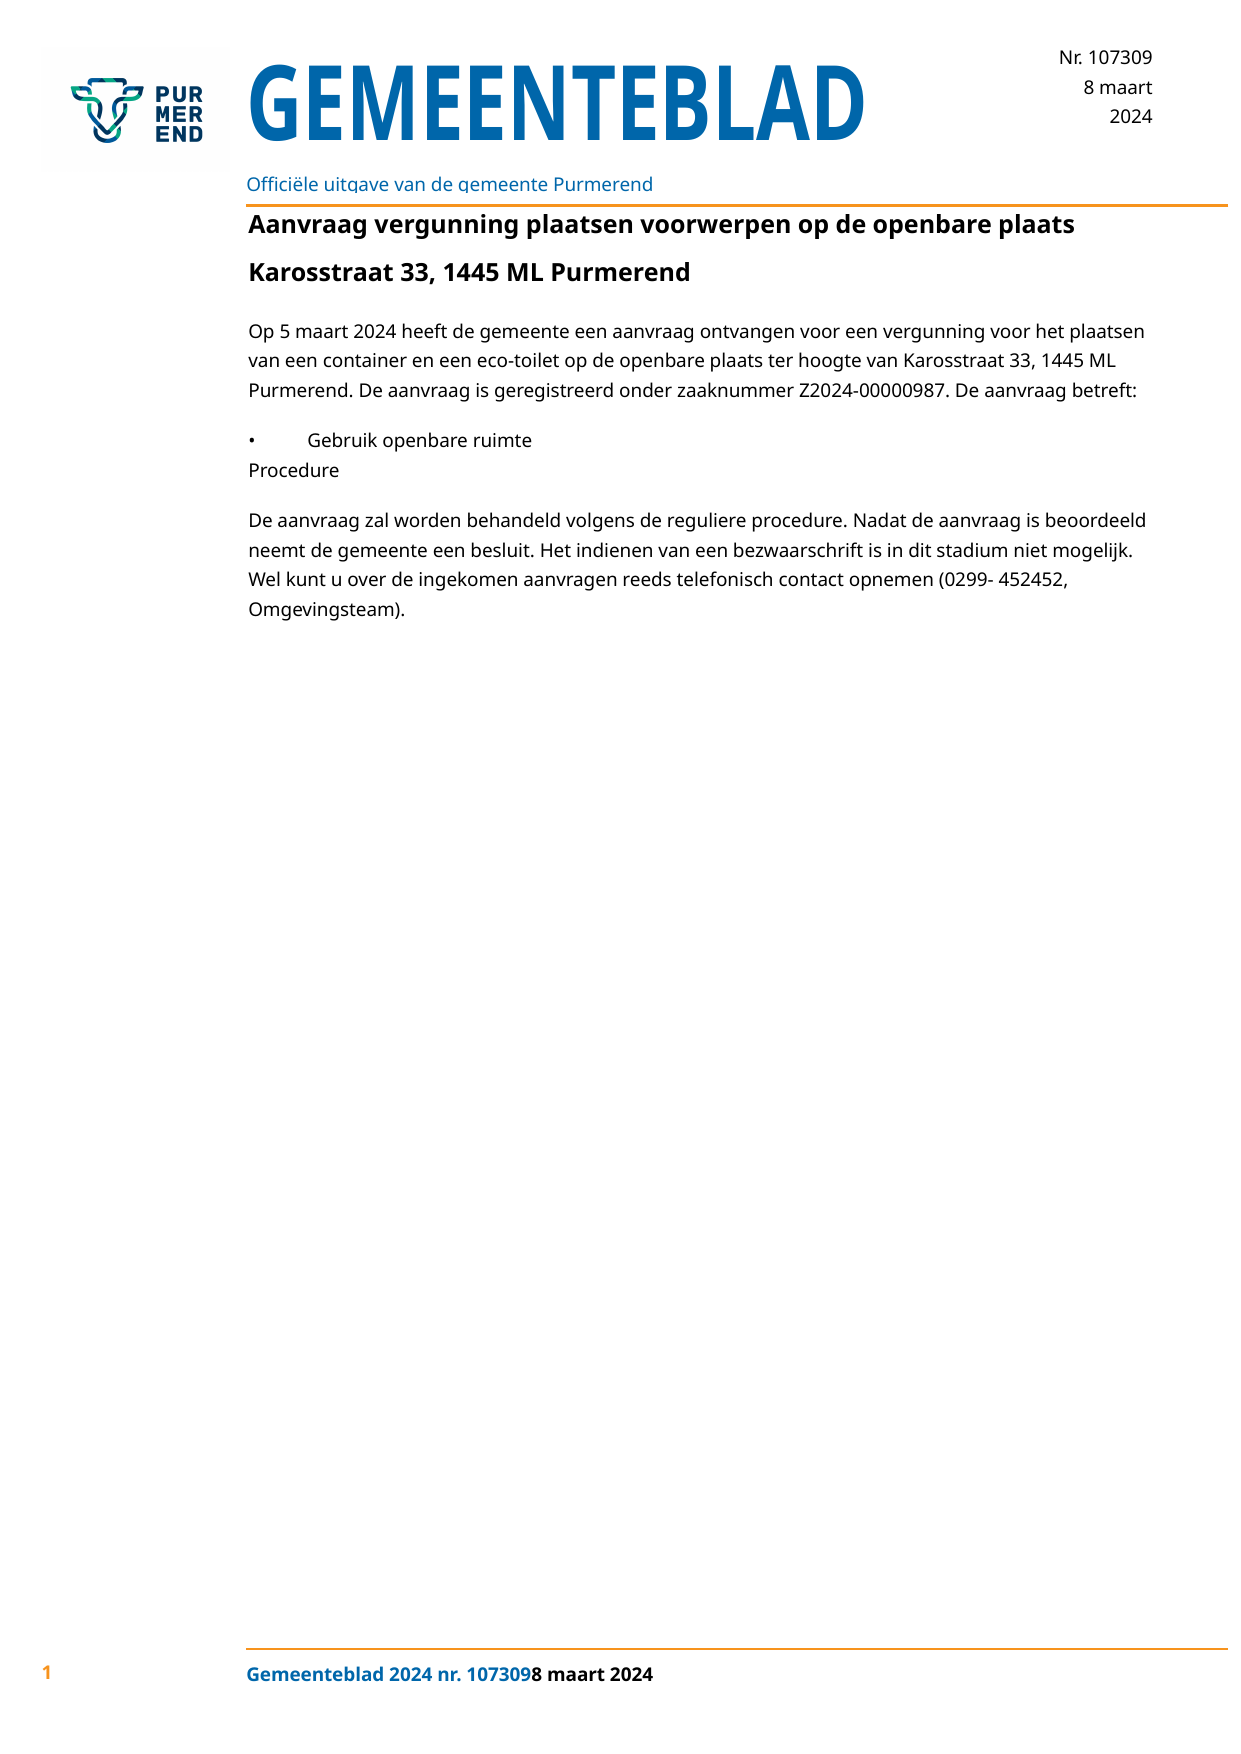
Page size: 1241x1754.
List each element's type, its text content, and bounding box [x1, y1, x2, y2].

picture [41, 47, 231, 172]
text Procedure [248, 457, 1152, 483]
text Aanvraag vergunning plaatsen voorwerpen op de openbare plaats Karosstraat 33, 1445 ML Purmerend [248, 207, 1152, 288]
text De aanvraag zal worden behandeld volgens de reguliere procedure. Nadat de aanvraag is beoordeeld neemt de gemeente een besluit. Het indienen van een bezwaarschrift is in dit stadium niet mogelijk. Wel kunt u over de ingekomen aanvragen reeds telefonisch contact opnemen (0299- 452452, Omgevingsteam). [248, 507, 1152, 622]
list Gebruik openbare ruimte [248, 427, 1152, 453]
text Op 5 maart 2024 heeft de gemeente een aanvraag ontvangen voor een vergunning voor het plaatsen van een container en een eco-toilet op de openbare plaats ter hoogte van Karosstraat 33, 1445 ML Purmerend. De aanvraag is geregistreerd onder zaaknummer Z2024-00000987. De aanvraag betreft: [248, 318, 1152, 403]
